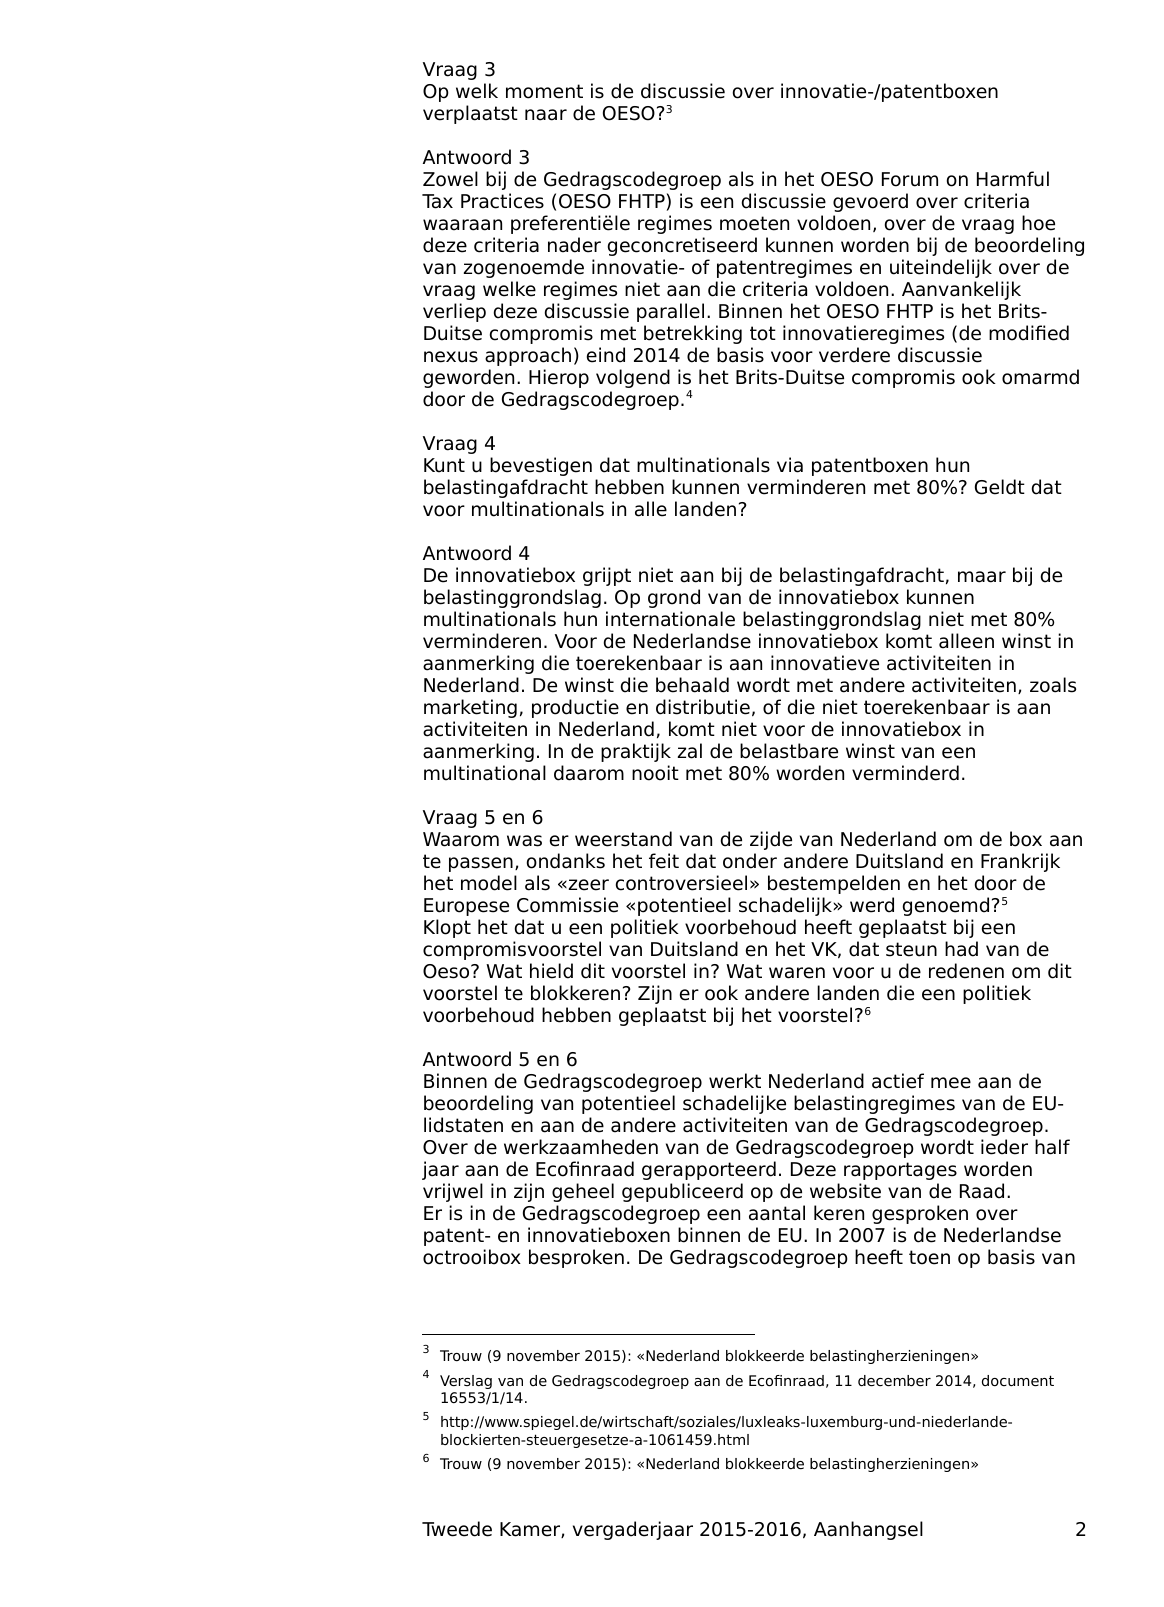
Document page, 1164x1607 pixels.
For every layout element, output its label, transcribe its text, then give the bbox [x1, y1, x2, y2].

text Vraag 3 [422, 59, 1087, 81]
text Binnen de Gedragscodegroep werkt Nederland actief mee aan de beoordeling van potentieel schadelijke belastingregimes van de EU-lidstaten en aan de andere activiteiten van de Gedragscodegroep. Over de werkzaamheden van de Gedragscodegroep wordt ieder half jaar aan de Ecofinraad gerapporteerd. Deze rapportages worden vrijwel in zijn geheel gepubliceerd op de website van de Raad. [422, 1071, 1087, 1203]
text http://www.spiegel.de/wirtschaft/soziales/luxleaks-luxemburg-und-niederlande-blockierten-steuergesetze-a-1061459.html [422, 1410, 1087, 1449]
text Antwoord 4 [422, 543, 1087, 565]
text Zowel bij de Gedragscodegroep als in het OESO Forum on Harmful Tax Practices (OESO FHTP) is een discussie gevoerd over criteria waaraan preferentiële regimes moeten voldoen, over de vraag hoe deze criteria nader geconcretiseerd kunnen worden bij de beoordeling van zogenoemde innovatie- of patentregimes en uiteindelijk over de vraag welke regimes niet aan die criteria voldoen. Aanvankelijk verliep deze discussie parallel. Binnen het OESO FHTP is het Brits-Duitse compromis met betrekking tot innovatieregimes (de modified nexus approach) eind 2014 de basis voor verdere discussie geworden. Hierop volgend is het Brits-Duitse compromis ook omarmd door de Gedragscodegroep. [422, 169, 1087, 411]
text Kunt u bevestigen dat multinationals via patentboxen hun belastingafdracht hebben kunnen verminderen met 80%? Geldt dat voor multinationals in alle landen? [422, 455, 1087, 521]
text Op welk moment is de discussie over innovatie-/patentboxen verplaatst naar de OESO? [422, 81, 1087, 125]
text Klopt het dat u een politiek voorbehoud heeft geplaatst bij een compromisvoorstel van Duitsland en het VK, dat steun had van de Oeso? Wat hield dit voorstel in? Wat waren voor u de redenen om dit voorstel te blokkeren? Zijn er ook andere landen die een politiek voorbehoud hebben geplaatst bij het voorstel? [422, 917, 1087, 1027]
text Trouw (9 november 2015): «Nederland blokkeerde belastingherzieningen» [422, 1343, 1087, 1366]
text Vraag 5 en 6 [422, 807, 1087, 829]
text Er is in de Gedragscodegroep een aantal keren gesproken over patent- en innovatieboxen binnen de EU. In 2007 is de Nederlandse octrooibox besproken. De Gedragscodegroep heeft toen op basis van [422, 1203, 1087, 1269]
text Waarom was er weerstand van de zijde van Nederland om de box aan te passen, ondanks het feit dat onder andere Duitsland en Frankrijk het model als «zeer controversieel» bestempelden en het door de Europese Commissie «potentieel schadelijk» werd genoemd? [422, 829, 1087, 917]
text Verslag van de Gedragscodegroep aan de Ecofinraad, 11 december 2014, document 16553/1/14. [422, 1368, 1087, 1407]
text Antwoord 3 [422, 147, 1087, 169]
text Antwoord 5 en 6 [422, 1049, 1087, 1071]
text De innovatiebox grijpt niet aan bij de belastingafdracht, maar bij de belastinggrondslag. Op grond van de innovatiebox kunnen multinationals hun internationale belastinggrondslag niet met 80% verminderen. Voor de Nederlandse innovatiebox komt alleen winst in aanmerking die toerekenbaar is aan innovatieve activiteiten in Nederland. De winst die behaald wordt met andere activiteiten, zoals marketing, productie en distributie, of die niet toerekenbaar is aan activiteiten in Nederland, komt niet voor de innovatiebox in aanmerking. In de praktijk zal de belastbare winst van een multinational daarom nooit met 80% worden verminderd. [422, 565, 1087, 785]
text Vraag 4 [422, 433, 1087, 455]
text Trouw (9 november 2015): «Nederland blokkeerde belastingherzieningen» [422, 1452, 1087, 1474]
